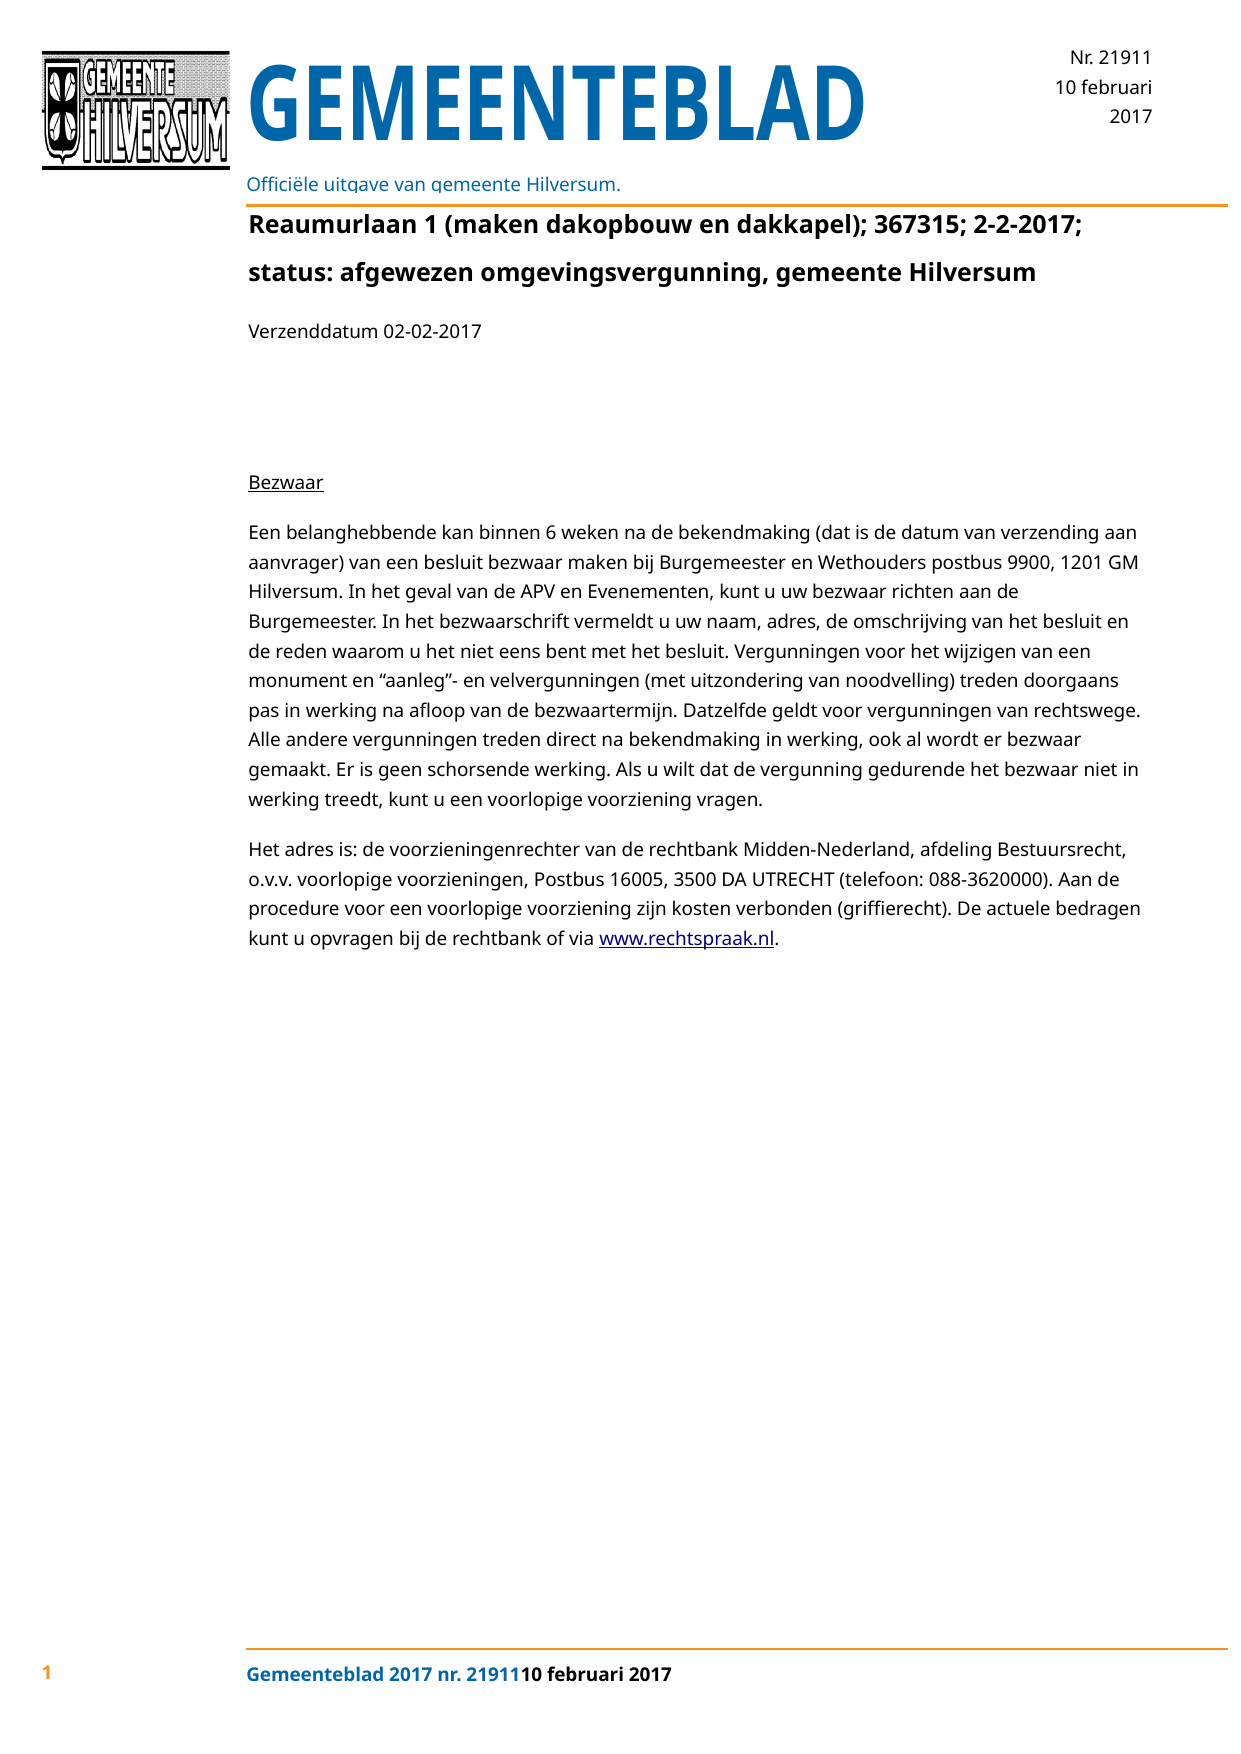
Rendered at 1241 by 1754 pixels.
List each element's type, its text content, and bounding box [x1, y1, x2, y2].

text Reaumurlaan 1 (maken dakopbouw en dakkapel); 367315; 2-2-2017; status: afgewezen omgevingsvergunning, gemeente Hilversum [248, 207, 1152, 288]
text Bezwaar [248, 469, 1152, 495]
text Een belanghebbende kan binnen 6 weken na de bekendmaking (dat is de datum van verzending aan aanvrager) van een besluit bezwaar maken bij Burgemeester en Wethouders postbus 9900, 1201 GM Hilversum. In het geval van de APV en Evenementen, kunt u uw bezwaar richten aan de Burgemeester. In het bezwaarschrift vermeldt u uw naam, adres, de omschrijving van het besluit en de reden waarom u het niet eens bent met het besluit. Vergunningen voor het wijzigen van een monument en “aanleg”- en velvergunningen (met uitzondering van noodvelling) treden doorgaans pas in werking na afloop van de bezwaartermijn. Datzelfde geldt voor vergunningen van rechtswege. Alle andere vergunningen treden direct na bekendmaking in werking, ook al wordt er bezwaar gemaakt. Er is geen schorsende werking. Als u wilt dat de vergunning gedurende het bezwaar niet in werking treedt, kunt u een voorlopige voorziening vragen. [248, 519, 1152, 812]
text Verzenddatum 02-02-2017 [248, 318, 1152, 344]
text Het adres is: de voorzieningenrechter van de rechtbank Midden-Nederland, afdeling Bestuursrecht, o.v.v. voorlopige voorzieningen, Postbus 16005, 3500 DA UTRECHT (telefoon: 088-3620000). Aan de procedure voor een voorlopige voorziening zijn kosten verbonden (griffierecht). De actuele bedragen kunt u opvragen bij de rechtbank of via www.rechtspraak.nl. [248, 836, 1152, 951]
picture [41, 47, 231, 172]
